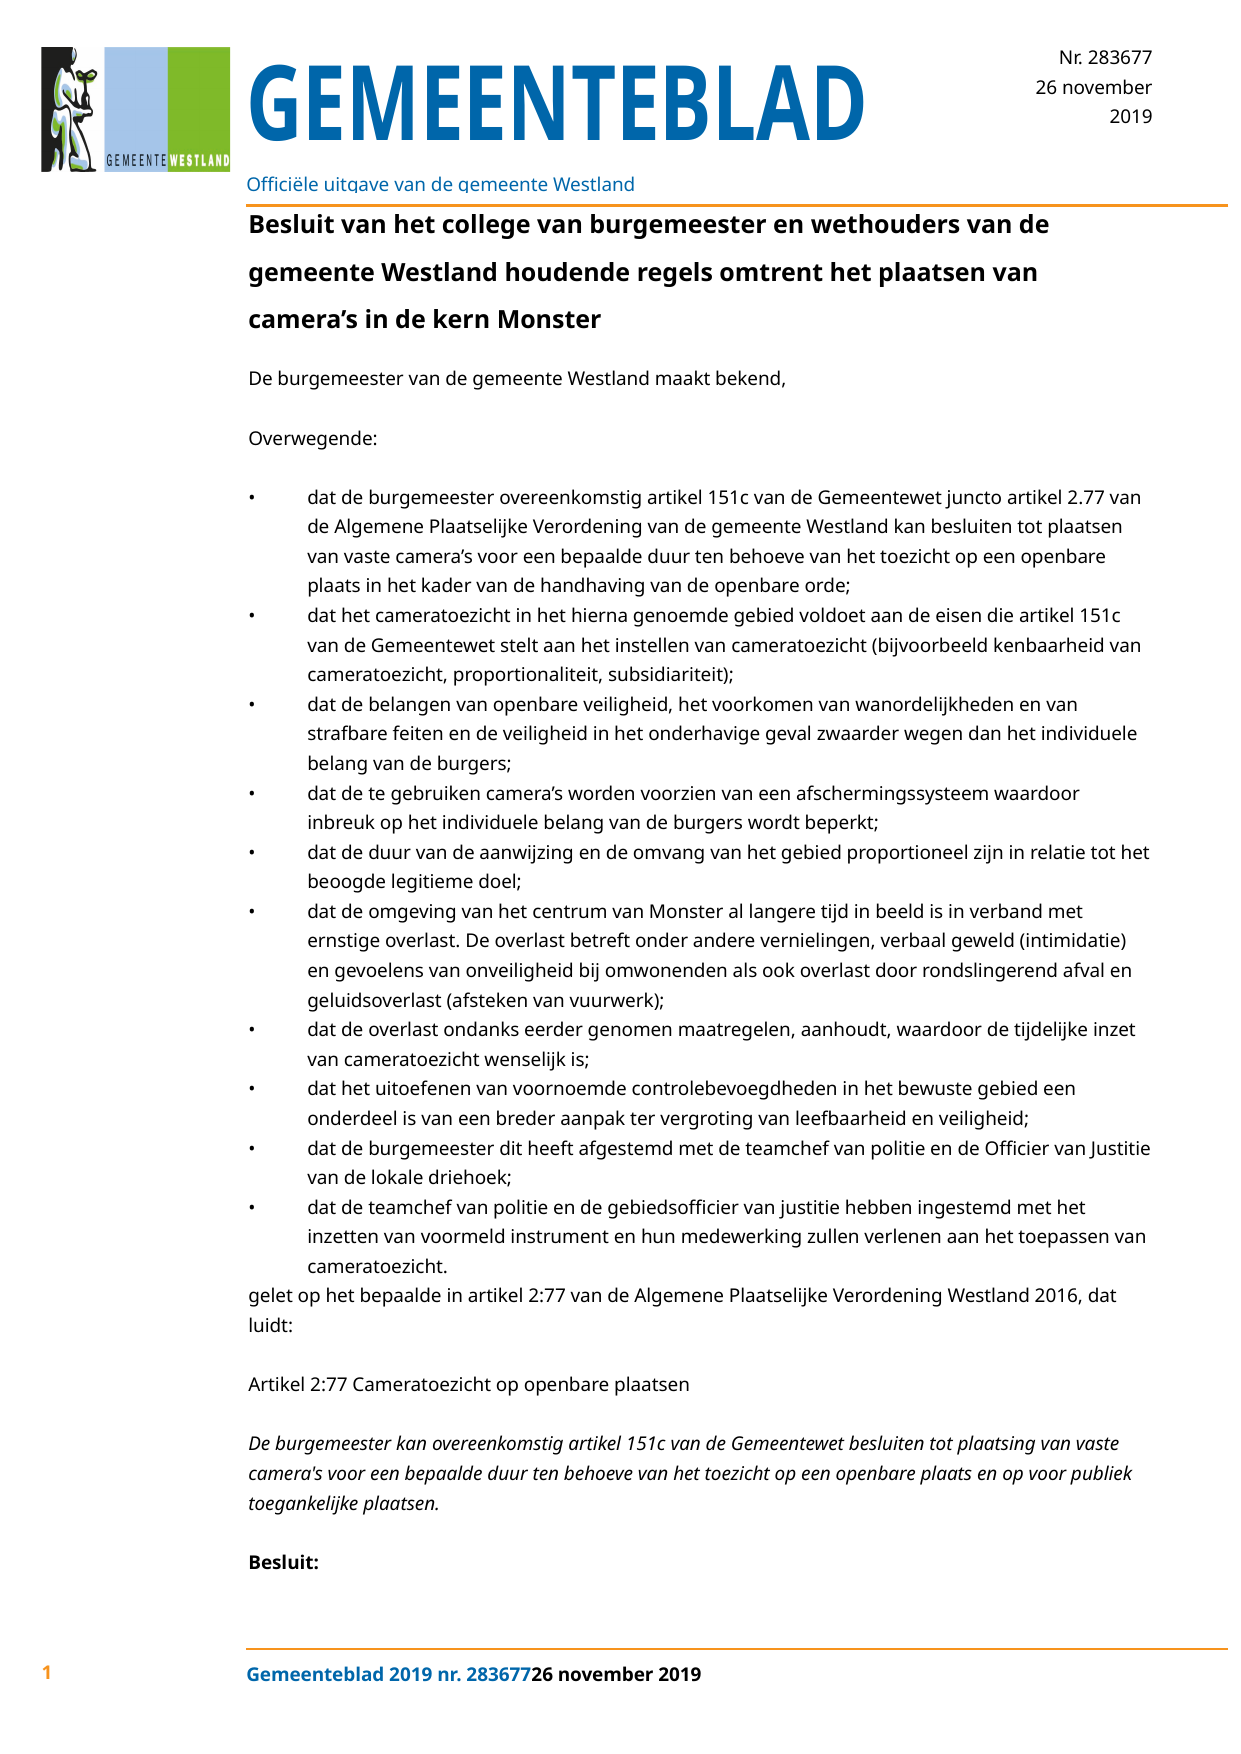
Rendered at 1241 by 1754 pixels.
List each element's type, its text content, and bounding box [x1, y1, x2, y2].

text Besluit: [248, 1549, 1152, 1574]
list dat de burgemeester overeenkomstig artikel 151c van de Gemeentewet juncto artikel 2.77 van de Algemene Plaatselijke Verordening van de gemeente Westland kan besluiten tot plaatsen van vaste camera’s voor een bepaalde duur ten behoeve van het toezicht op een openbare plaats in het kader van de handhaving van de openbare orde; [248, 484, 1152, 598]
list dat de burgemeester dit heeft afgestemd met de teamchef van politie en de Officier van Justitie van de lokale driehoek; [248, 1135, 1152, 1190]
list dat de te gebruiken camera’s worden voorzien van een afschermingssysteem waardoor inbreuk op het individuele belang van de burgers wordt beperkt; [248, 780, 1152, 835]
list dat de teamchef van politie en de gebiedsofficier van justitie hebben ingestemd met het inzetten van voormeld instrument en hun medewerking zullen verlenen aan het toepassen van cameratoezicht. [248, 1194, 1152, 1279]
text Overwegende: [248, 425, 1152, 450]
text Artikel 2:77 Cameratoezicht op openbare plaatsen [248, 1371, 1152, 1397]
text gelet op het bepaalde in artikel 2:77 van de Algemene Plaatselijke Verordening Westland 2016, dat luidt: [248, 1283, 1152, 1338]
list dat het cameratoezicht in het hierna genoemde gebied voldoet aan de eisen die artikel 151c van de Gemeentewet stelt aan het instellen van cameratoezicht (bijvoorbeeld kenbaarheid van cameratoezicht, proportionaliteit, subsidiariteit); [248, 602, 1152, 687]
text De burgemeester kan overeenkomstig artikel 151c van de Gemeentewet besluiten tot plaatsing van vaste camera's voor een bepaalde duur ten behoeve van het toezicht op een openbare plaats en op voor publiek toegankelijke plaatsen. [248, 1431, 1152, 1515]
text De burgemeester van de gemeente Westland maakt bekend, [248, 366, 1152, 391]
list dat de duur van de aanwijzing en de omvang van het gebied proportioneel zijn in relatie tot het beoogde legitieme doel; [248, 839, 1152, 894]
list dat het uitoefenen van voornoemde controlebevoegdheden in het bewuste gebied een onderdeel is van een breder aanpak ter vergroting van leefbaarheid en veiligheid; [248, 1076, 1152, 1131]
list dat de omgeving van het centrum van Monster al langere tijd in beeld is in verband met ernstige overlast. De overlast betreft onder andere vernielingen, verbaal geweld (intimidatie) en gevoelens van onveiligheid bij omwonenden als ook overlast door rondslingerend afval en geluidsoverlast (afsteken van vuurwerk); [248, 898, 1152, 1012]
picture [41, 47, 231, 172]
list dat de belangen van openbare veiligheid, het voorkomen van wanordelijkheden en van strafbare feiten en de veiligheid in het onderhavige geval zwaarder wegen dan het individuele belang van de burgers; [248, 691, 1152, 776]
list dat de overlast ondanks eerder genomen maatregelen, aanhoudt, waardoor de tijdelijke inzet van cameratoezicht wenselijk is; [248, 1016, 1152, 1072]
text Besluit van het college van burgemeester en wethouders van de gemeente Westland houdende regels omtrent het plaatsen van camera’s in de kern Monster [248, 207, 1152, 336]
